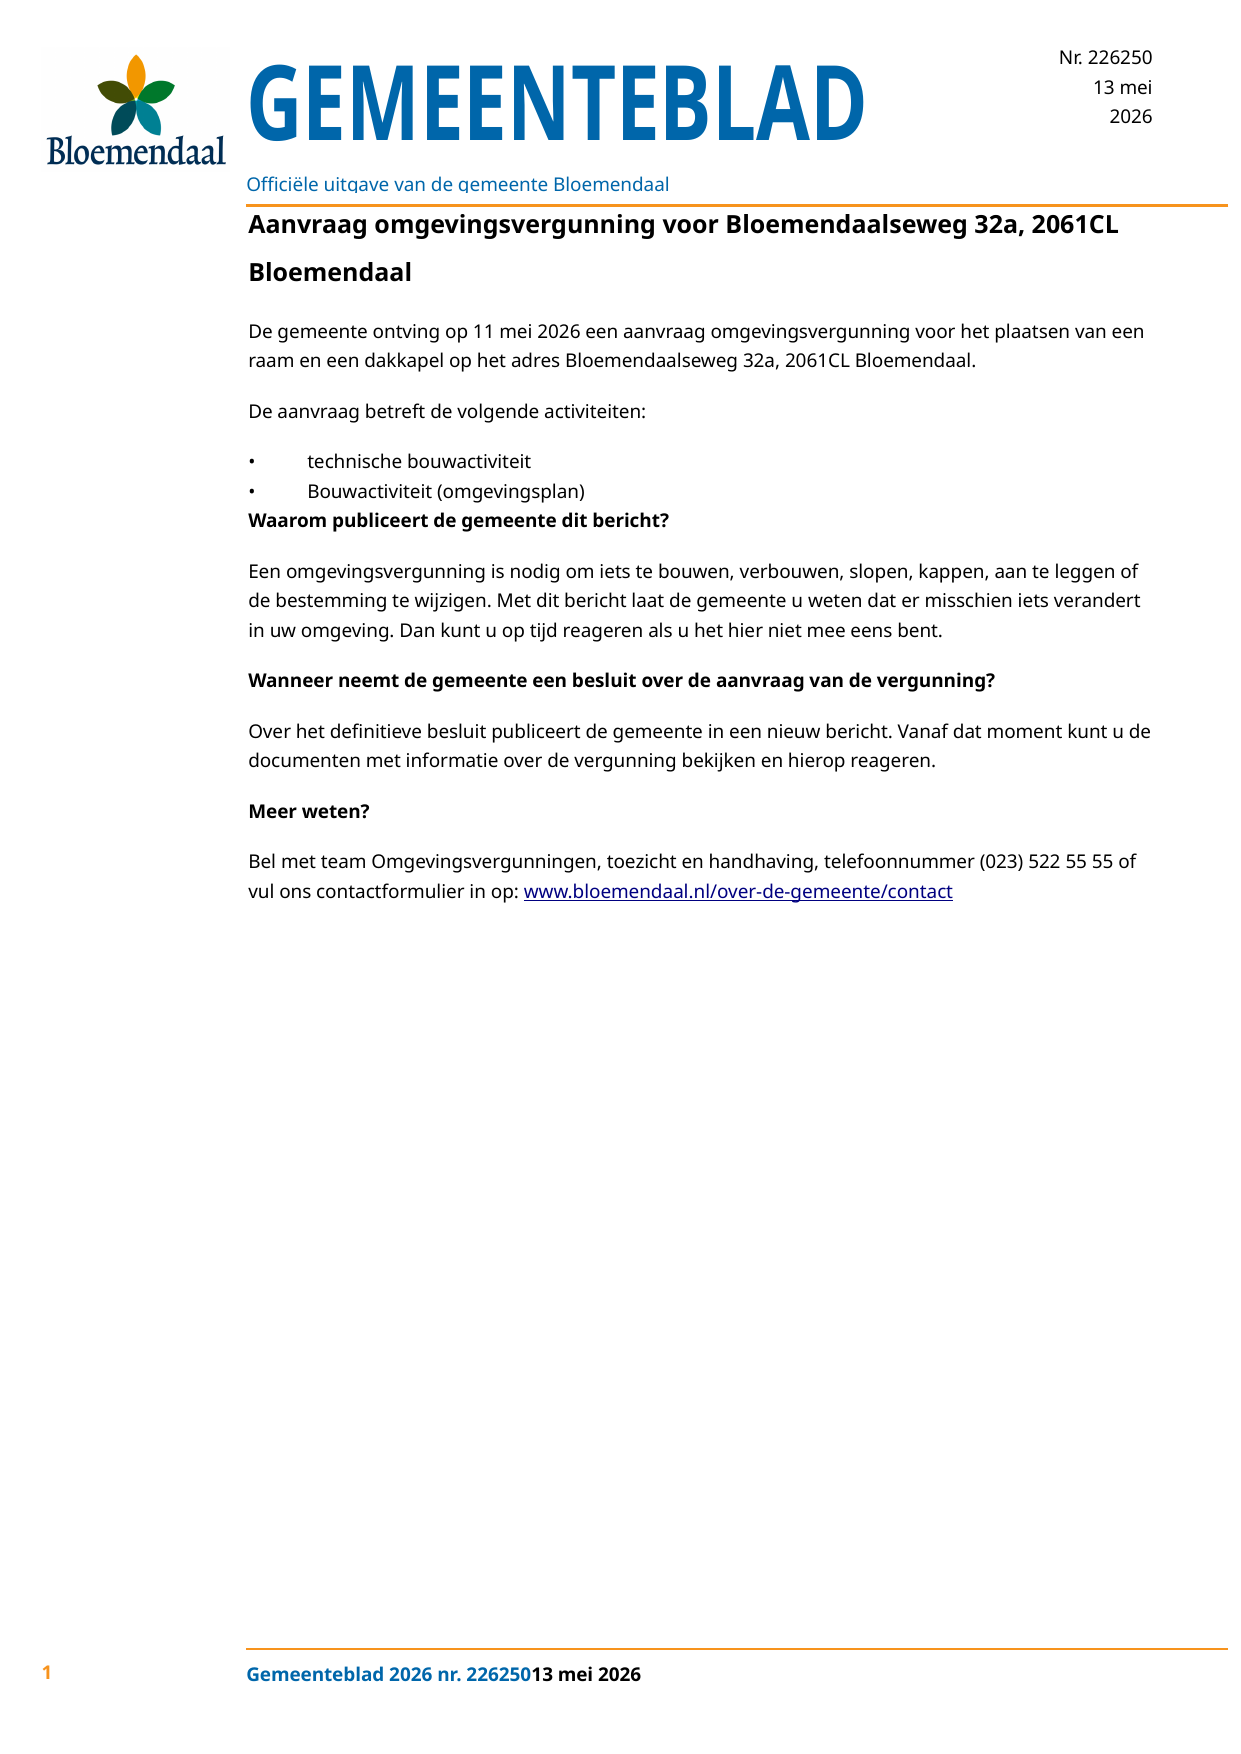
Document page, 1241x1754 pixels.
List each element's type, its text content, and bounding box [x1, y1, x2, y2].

list Bouwactiviteit (omgevingsplan) [248, 478, 1152, 504]
text Aanvraag omgevingsvergunning voor Bloemendaalseweg 32a, 2061CL Bloemendaal [248, 207, 1152, 288]
text Een omgevingsvergunning is nodig om iets te bouwen, verbouwen, slopen, kappen, aan te leggen of de bestemming te wijzigen. Met dit bericht laat de gemeente u weten dat er misschien iets verandert in uw omgeving. Dan kunt u op tijd reageren als u het hier niet mee eens bent. [248, 558, 1152, 643]
text Over het definitieve besluit publiceert de gemeente in een nieuw bericht. Vanaf dat moment kunt u de documenten met informatie over de vergunning bekijken en hierop reageren. [248, 718, 1152, 773]
text Bel met team Omgevingsvergunningen, toezicht en handhaving, telefoonnummer (023) 522 55 55 of vul ons contactformulier in op: www.bloemendaal.nl/over-de-gemeente/contact [248, 848, 1152, 904]
list technische bouwactiviteit [248, 448, 1152, 474]
text Waarom publiceert de gemeente dit bericht? [248, 507, 1152, 533]
picture [41, 47, 231, 172]
text De gemeente ontving op 11 mei 2026 een aanvraag omgevingsvergunning voor het plaatsen van een raam en een dakkapel op het adres Bloemendaalseweg 32a, 2061CL Bloemendaal. [248, 318, 1152, 373]
text Meer weten? [248, 798, 1152, 824]
text De aanvraag betreft de volgende activiteiten: [248, 398, 1152, 424]
text Wanneer neemt de gemeente een besluit over de aanvraag van de vergunning? [248, 667, 1152, 693]
